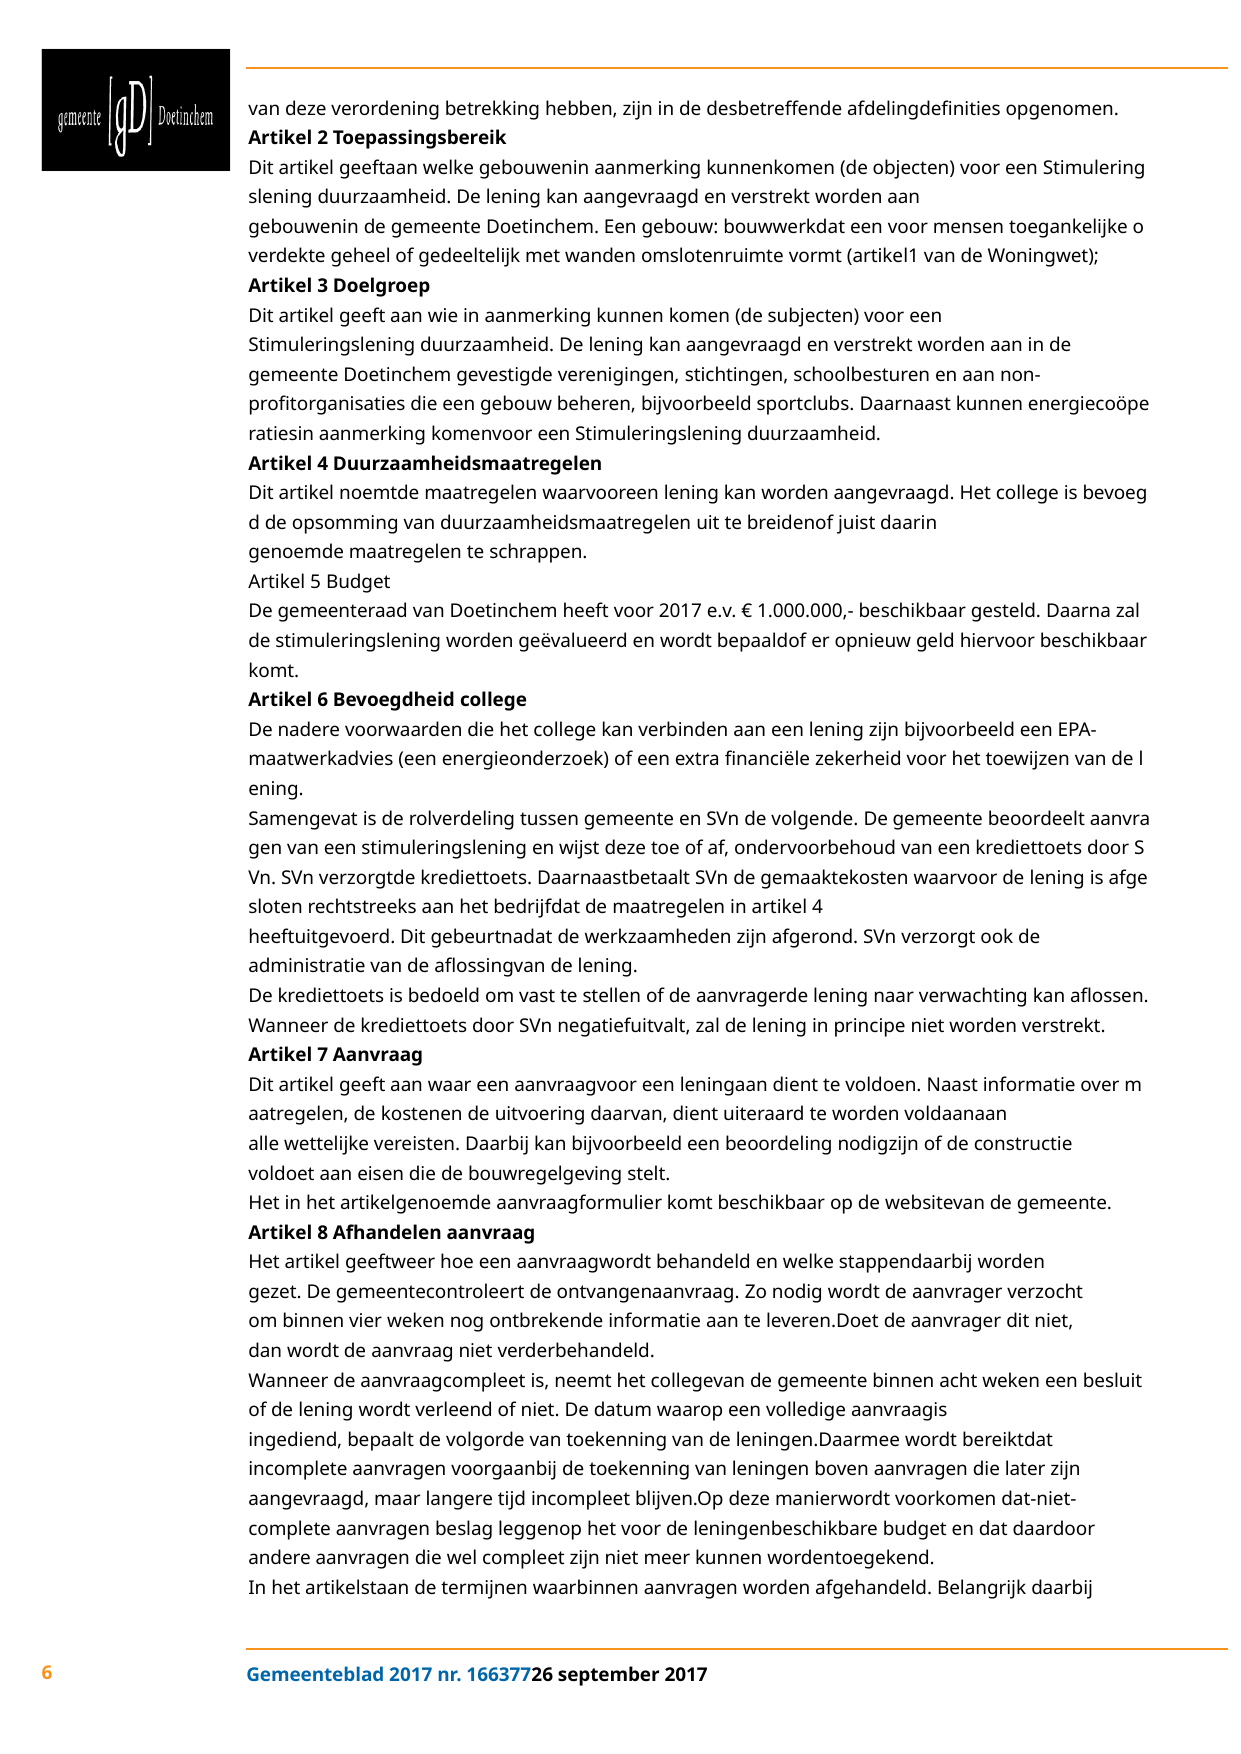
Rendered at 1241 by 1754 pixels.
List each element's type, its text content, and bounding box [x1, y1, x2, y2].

text Artikel 6 Bevoegdheid college [248, 686, 1152, 712]
text Artikel 4 Duurzaamheidsmaatregelen [248, 450, 1152, 476]
text De krediettoets is bedoeld om vast te stellen of de aanvragerde lening naar verwachting kan aflossen. Wanneer de krediettoets door SVn negatiefuitvalt, zal de lening in principe niet worden verstrekt. [248, 982, 1152, 1038]
text Artikel 7 Aanvraag [248, 1041, 1152, 1067]
text Artikel 5 Budget [248, 568, 1152, 594]
text In het artikelstaan de termijnen waarbinnen aanvragen worden afgehandeld. Belangrijk daarbij [248, 1574, 1152, 1600]
text Wanneer de aanvraagcompleet is, neemt het collegevan de gemeente binnen acht weken een besluit of de lening wordt verleend of niet. De datum waarop een volledige aanvraagis ingediend, bepaalt de volgorde van toekenning van de leningen.Daarmee wordt bereiktdat incomplete aanvragen voorgaanbij de toekenning van leningen boven aanvragen die later zijn aangevraagd, maar langere tijd incompleet blijven.Op deze manierwordt voorkomen dat-niet-complete aanvragen beslag leggenop het voor de leningenbeschikbare budget en dat daardoor andere aanvragen die wel compleet zijn niet meer kunnen wordentoegekend. [248, 1367, 1152, 1570]
text De nadere voorwaarden die het college kan verbinden aan een lening zijn bijvoorbeeld een EPA-maatwerkadvies (een energieonderzoek) of een extra financiële zekerheid voor het toewijzen van de lening. [248, 716, 1152, 801]
text Het in het artikelgenoemde aanvraagformulier komt beschikbaar op de websitevan de gemeente. [248, 1189, 1152, 1215]
text De gemeenteraad van Doetinchem heeft voor 2017 e.v. € 1.000.000,- beschikbaar gesteld. Daarna zal de stimuleringslening worden geëvalueerd en wordt bepaaldof er opnieuw geld hiervoor beschikbaar komt. [248, 598, 1152, 683]
text Dit artikel geeft aan waar een aanvraagvoor een leningaan dient te voldoen. Naast informatie over maatregelen, de kostenen de uitvoering daarvan, dient uiteraard te worden voldaanaan alle wettelijke vereisten. Daarbij kan bijvoorbeeld een beoordeling nodigzijn of de constructie voldoet aan eisen die de bouwregelgeving stelt. [248, 1071, 1152, 1186]
text Dit artikel noemtde maatregelen waarvooreen lening kan worden aangevraagd. Het college is bevoegd de opsomming van duurzaamheidsmaatregelen uit te breidenof juist daarin genoemde maatregelen te schrappen. [248, 479, 1152, 564]
text Artikel 2 Toepassingsbereik [248, 124, 1152, 150]
picture [41, 47, 231, 172]
text Artikel 8 Afhandelen aanvraag [248, 1219, 1152, 1245]
text Dit artikel geeftaan welke gebouwenin aanmerking kunnenkomen (de objecten) voor een Stimuleringslening duurzaamheid. De lening kan aangevraagd en verstrekt worden aan gebouwenin de gemeente Doetinchem. Een gebouw: bouwwerkdat een voor mensen toegankelijke overdekte geheel of gedeeltelijk met wanden omslotenruimte vormt (artikel1 van de Woningwet); [248, 154, 1152, 268]
text Het artikel geeftweer hoe een aanvraagwordt behandeld en welke stappendaarbij worden gezet. De gemeentecontroleert de ontvangenaanvraag. Zo nodig wordt de aanvrager verzocht om binnen vier weken nog ontbrekende informatie aan te leveren.Doet de aanvrager dit niet, dan wordt de aanvraag niet verderbehandeld. [248, 1248, 1152, 1363]
text van deze verordening betrekking hebben, zijn in de desbetreffende afdelingdefinities opgenomen. [248, 95, 1152, 121]
text Artikel 3 Doelgroep [248, 272, 1152, 298]
text Samengevat is de rolverdeling tussen gemeente en SVn de volgende. De gemeente beoordeelt aanvragen van een stimuleringslening en wijst deze toe of af, ondervoorbehoud van een krediettoets door SVn. SVn verzorgtde krediettoets. Daarnaastbetaalt SVn de gemaaktekosten waarvoor de lening is afgesloten rechtstreeks aan het bedrijfdat de maatregelen in artikel 4 heeftuitgevoerd. Dit gebeurtnadat de werkzaamheden zijn afgerond. SVn verzorgt ook de administratie van de aflossingvan de lening. [248, 805, 1152, 978]
text Dit artikel geeft aan wie in aanmerking kunnen komen (de subjecten) voor een Stimuleringslening duurzaamheid. De lening kan aangevraagd en verstrekt worden aan in de gemeente Doetinchem gevestigde verenigingen, stichtingen, schoolbesturen en aan non-profitorganisaties die een gebouw beheren, bijvoorbeeld sportclubs. Daarnaast kunnen energiecoöperatiesin aanmerking komenvoor een Stimuleringslening duurzaamheid. [248, 302, 1152, 446]
